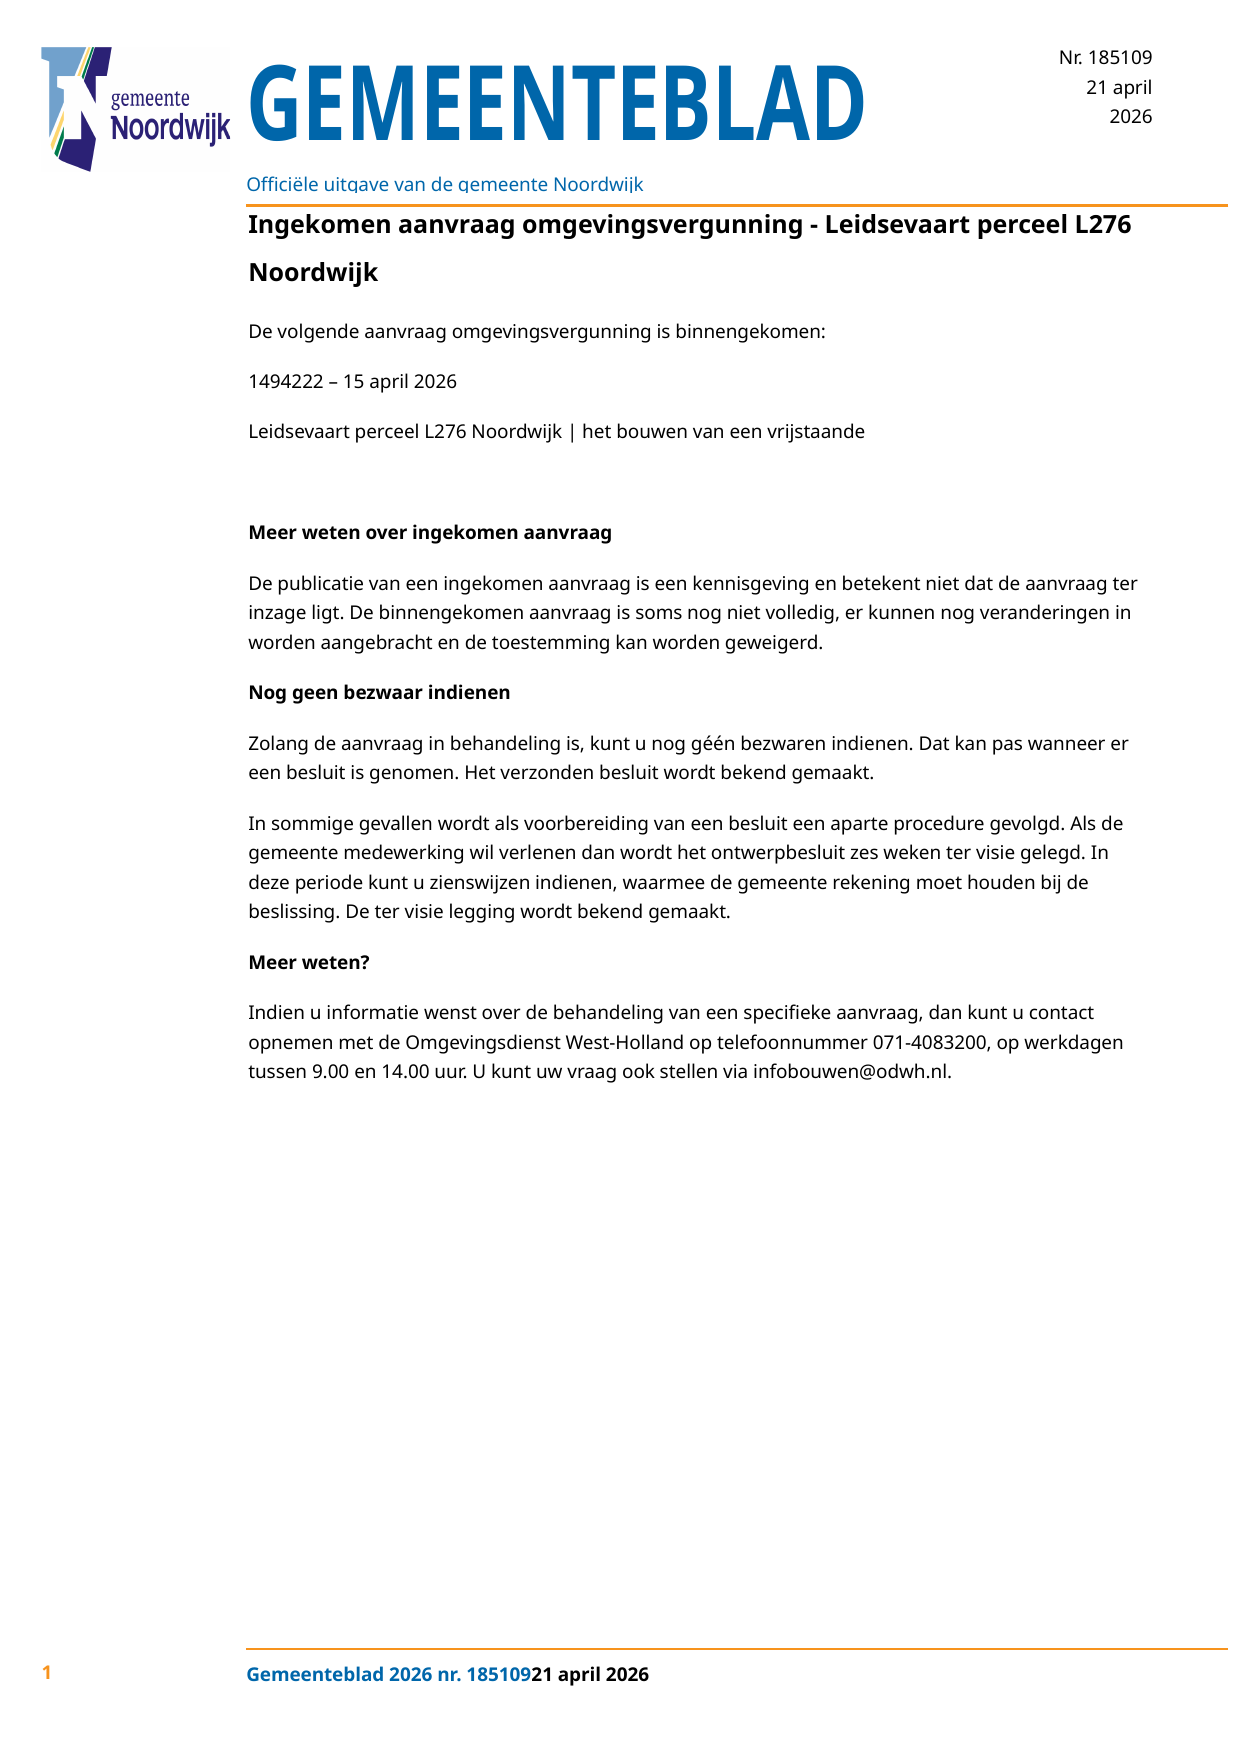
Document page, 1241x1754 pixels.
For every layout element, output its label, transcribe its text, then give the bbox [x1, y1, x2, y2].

text Zolang de aanvraag in behandeling is, kunt u nog géén bezwaren indienen. Dat kan pas wanneer er een besluit is genomen. Het verzonden besluit wordt bekend gemaakt. [248, 730, 1152, 785]
text Nog geen bezwaar indienen [248, 679, 1152, 705]
text De volgende aanvraag omgevingsvergunning is binnengekomen: [248, 318, 1152, 344]
text Ingekomen aanvraag omgevingsvergunning - Leidsevaart perceel L276 Noordwijk [248, 207, 1152, 288]
picture [41, 47, 231, 172]
text Meer weten over ingekomen aanvraag [248, 519, 1152, 545]
text Leidsevaart perceel L276 Noordwijk | het bouwen van een vrijstaande [248, 419, 1152, 444]
text Meer weten? [248, 949, 1152, 975]
text In sommige gevallen wordt als voorbereiding van een besluit een aparte procedure gevolgd. Als de gemeente medewerking wil verlenen dan wordt het ontwerpbesluit zes weken ter visie gelegd. In deze periode kunt u zienswijzen indienen, waarmee de gemeente rekening moet houden bij de beslissing. De ter visie legging wordt bekend gemaakt. [248, 810, 1152, 924]
text Indien u informatie wenst over de behandeling van een specifieke aanvraag, dan kunt u contact opnemen met de Omgevingsdienst West-Holland op telefoonnummer 071-4083200, op werkdagen tussen 9.00 en 14.00 uur. U kunt uw vraag ook stellen via infobouwen@odwh.nl. [248, 999, 1152, 1084]
text De publicatie van een ingekomen aanvraag is een kennisgeving en betekent niet dat de aanvraag ter inzage ligt. De binnengekomen aanvraag is soms nog niet volledig, er kunnen nog veranderingen in worden aangebracht en de toestemming kan worden geweigerd. [248, 570, 1152, 655]
text 1494222 – 15 april 2026 [248, 368, 1152, 394]
